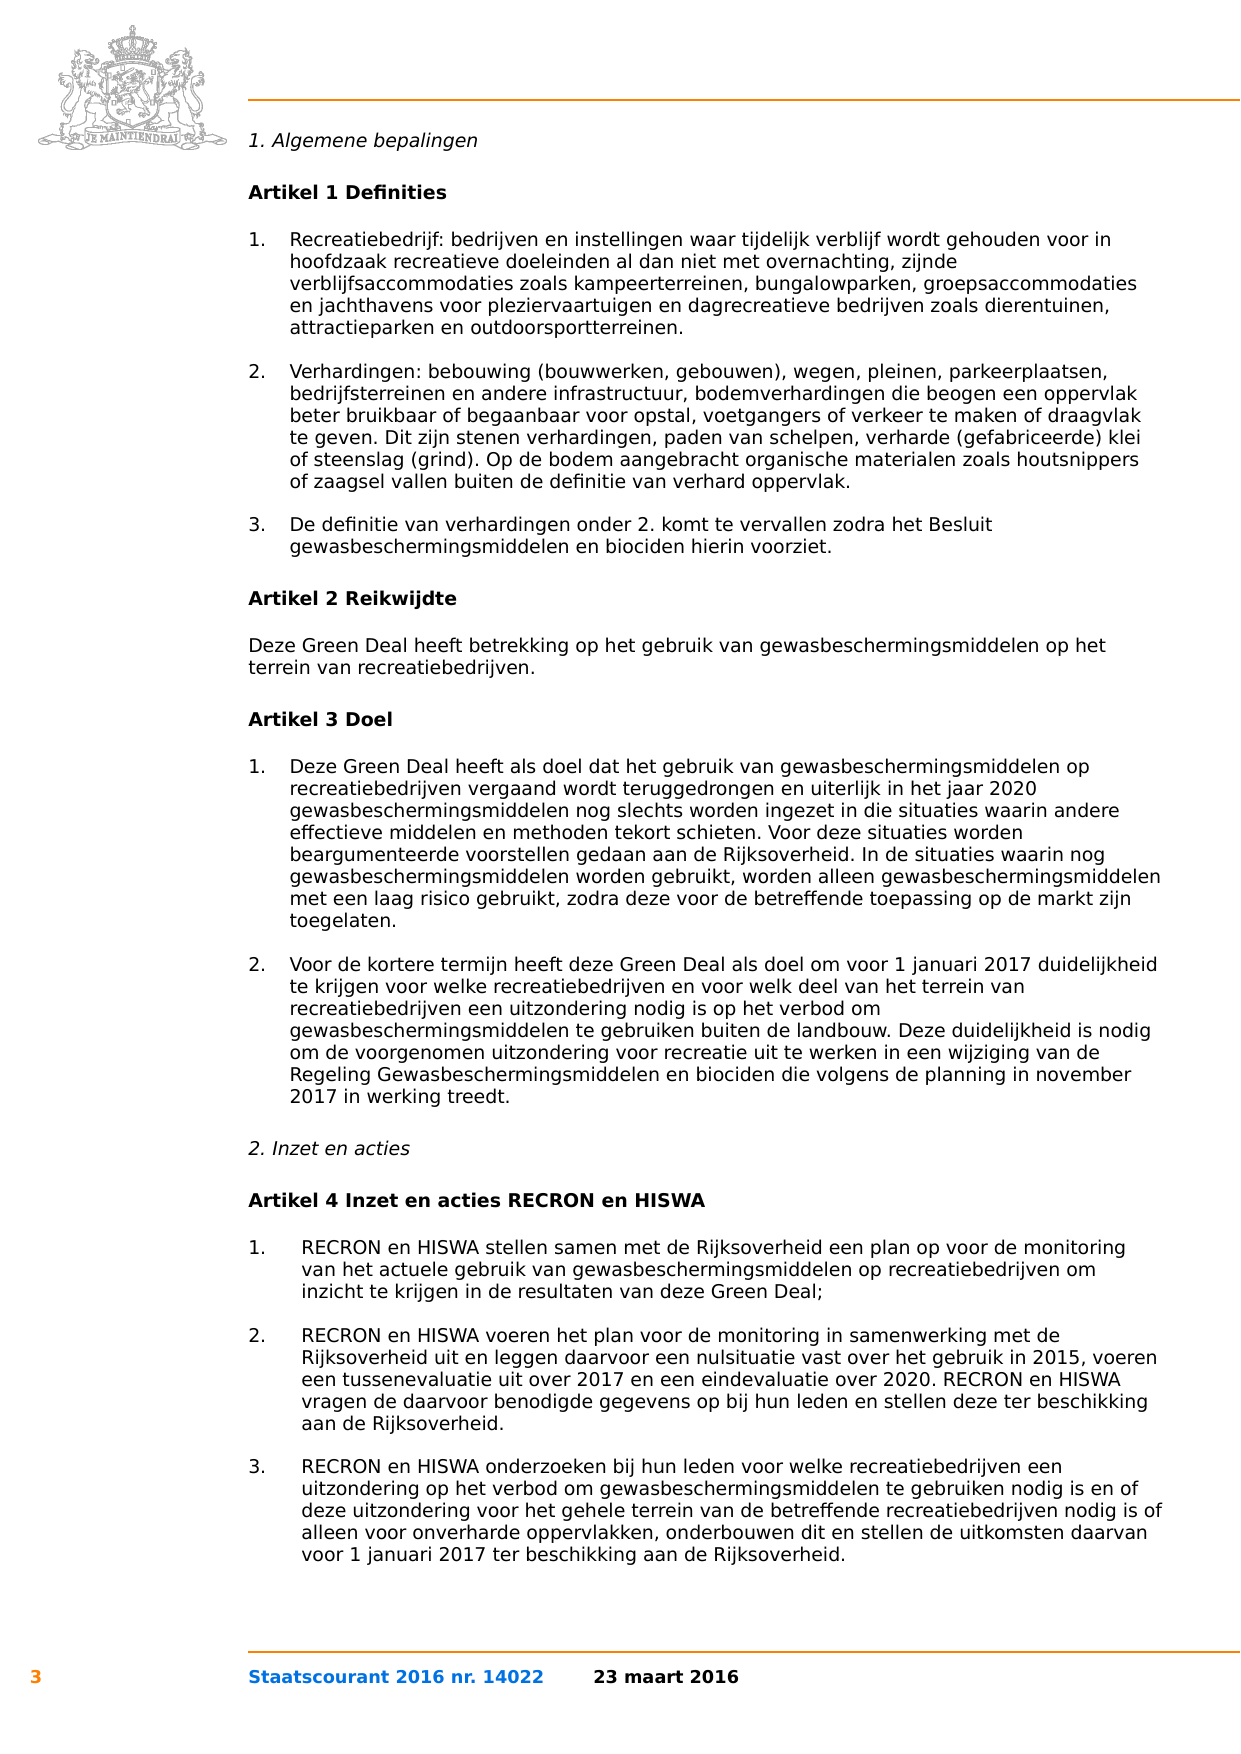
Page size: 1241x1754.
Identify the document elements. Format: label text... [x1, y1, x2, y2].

text 3. De definitie van verhardingen onder 2. komt te vervallen zodra het Besluit gewasbeschermingsmiddelen en biociden hierin voorziet. [248, 514, 1163, 558]
text 1. Recreatiebedrijf: bedrijven en instellingen waar tijdelijk verblijf wordt gehouden voor in hoofdzaak recreatieve doeleinden al dan niet met overnachting, zijnde verblijfsaccommodaties zoals kampeerterreinen, bungalowparken, groepsaccommodaties en jachthavens voor pleziervaartuigen en dagrecreatieve bedrijven zoals dierentuinen, attractieparken en outdoorsportterreinen. [248, 229, 1163, 339]
subtitle Artikel 2 Reikwijdte [248, 588, 1163, 610]
text 2. Verhardingen: bebouwing (bouwwerken, gebouwen), wegen, pleinen, parkeerplaatsen, bedrijfsterreinen en andere infrastructuur, bodemverhardingen die beogen een oppervlak beter bruikbaar of begaanbaar voor opstal, voetgangers of verkeer te maken of draagvlak te geven. Dit zijn stenen verhardingen, paden van schelpen, verharde (gefabriceerde) klei of steenslag (grind). Op de bodem aangebracht organische materialen zoals houtsnippers of zaagsel vallen buiten de definitie van verhard oppervlak. [248, 361, 1163, 492]
subtitle Artikel 4 Inzet en acties RECRON en HISWA [248, 1190, 1163, 1212]
subtitle Artikel 1 Definities [248, 182, 1163, 204]
picture [38, 25, 227, 150]
text Deze Green Deal heeft betrekking op het gebruik van gewasbeschermingsmiddelen op het terrein van recreatiebedrijven. [248, 635, 1163, 679]
text 1. RECRON en HISWA stellen samen met de Rijksoverheid een plan op voor de monitoring van het actuele gebruik van gewasbeschermingsmiddelen op recreatiebedrijven om inzicht te krijgen in de resultaten van deze Green Deal; [248, 1237, 1163, 1303]
text 2. Voor de kortere termijn heeft deze Green Deal als doel om voor 1 januari 2017 duidelijkheid te krijgen voor welke recreatiebedrijven en voor welk deel van het terrein van recreatiebedrijven een uitzondering nodig is op het verbod om gewasbeschermingsmiddelen te gebruiken buiten de landbouw. Deze duidelijkheid is nodig om de voorgenomen uitzondering voor recreatie uit te werken in een wijziging van de Regeling Gewasbeschermingsmiddelen en biociden die volgens de planning in november 2017 in werking treedt. [248, 954, 1163, 1108]
text 2. RECRON en HISWA voeren het plan voor de monitoring in samenwerking met de Rijksoverheid uit en leggen daarvoor een nulsituatie vast over het gebruik in 2015, voeren een tussenevaluatie uit over 2017 en een eindevaluatie over 2020. RECRON en HISWA vragen de daarvoor benodigde gegevens op bij hun leden en stellen deze ter beschikking aan de Rijksoverheid. [248, 1324, 1163, 1434]
subtitle 2. Inzet en acties [248, 1138, 1163, 1160]
text 1. Deze Green Deal heeft als doel dat het gebruik van gewasbeschermingsmiddelen op recreatiebedrijven vergaand wordt teruggedrongen en uiterlijk in het jaar 2020 gewasbeschermingsmiddelen nog slechts worden ingezet in die situaties waarin andere effectieve middelen en methoden tekort schieten. Voor deze situaties worden beargumenteerde voorstellen gedaan aan de Rijksoverheid. In de situaties waarin nog gewasbeschermingsmiddelen worden gebruikt, worden alleen gewasbeschermingsmiddelen met een laag risico gebruikt, zodra deze voor de betreffende toepassing op de markt zijn toegelaten. [248, 756, 1163, 932]
subtitle 1. Algemene bepalingen [248, 130, 1163, 152]
text 3. RECRON en HISWA onderzoeken bij hun leden voor welke recreatiebedrijven een uitzondering op het verbod om gewasbeschermingsmiddelen te gebruiken nodig is en of deze uitzondering voor het gehele terrein van de betreffende recreatiebedrijven nodig is of alleen voor onverharde oppervlakken, onderbouwen dit en stellen de uitkomsten daarvan voor 1 januari 2017 ter beschikking aan de Rijksoverheid. [248, 1456, 1163, 1566]
subtitle Artikel 3 Doel [248, 709, 1163, 731]
